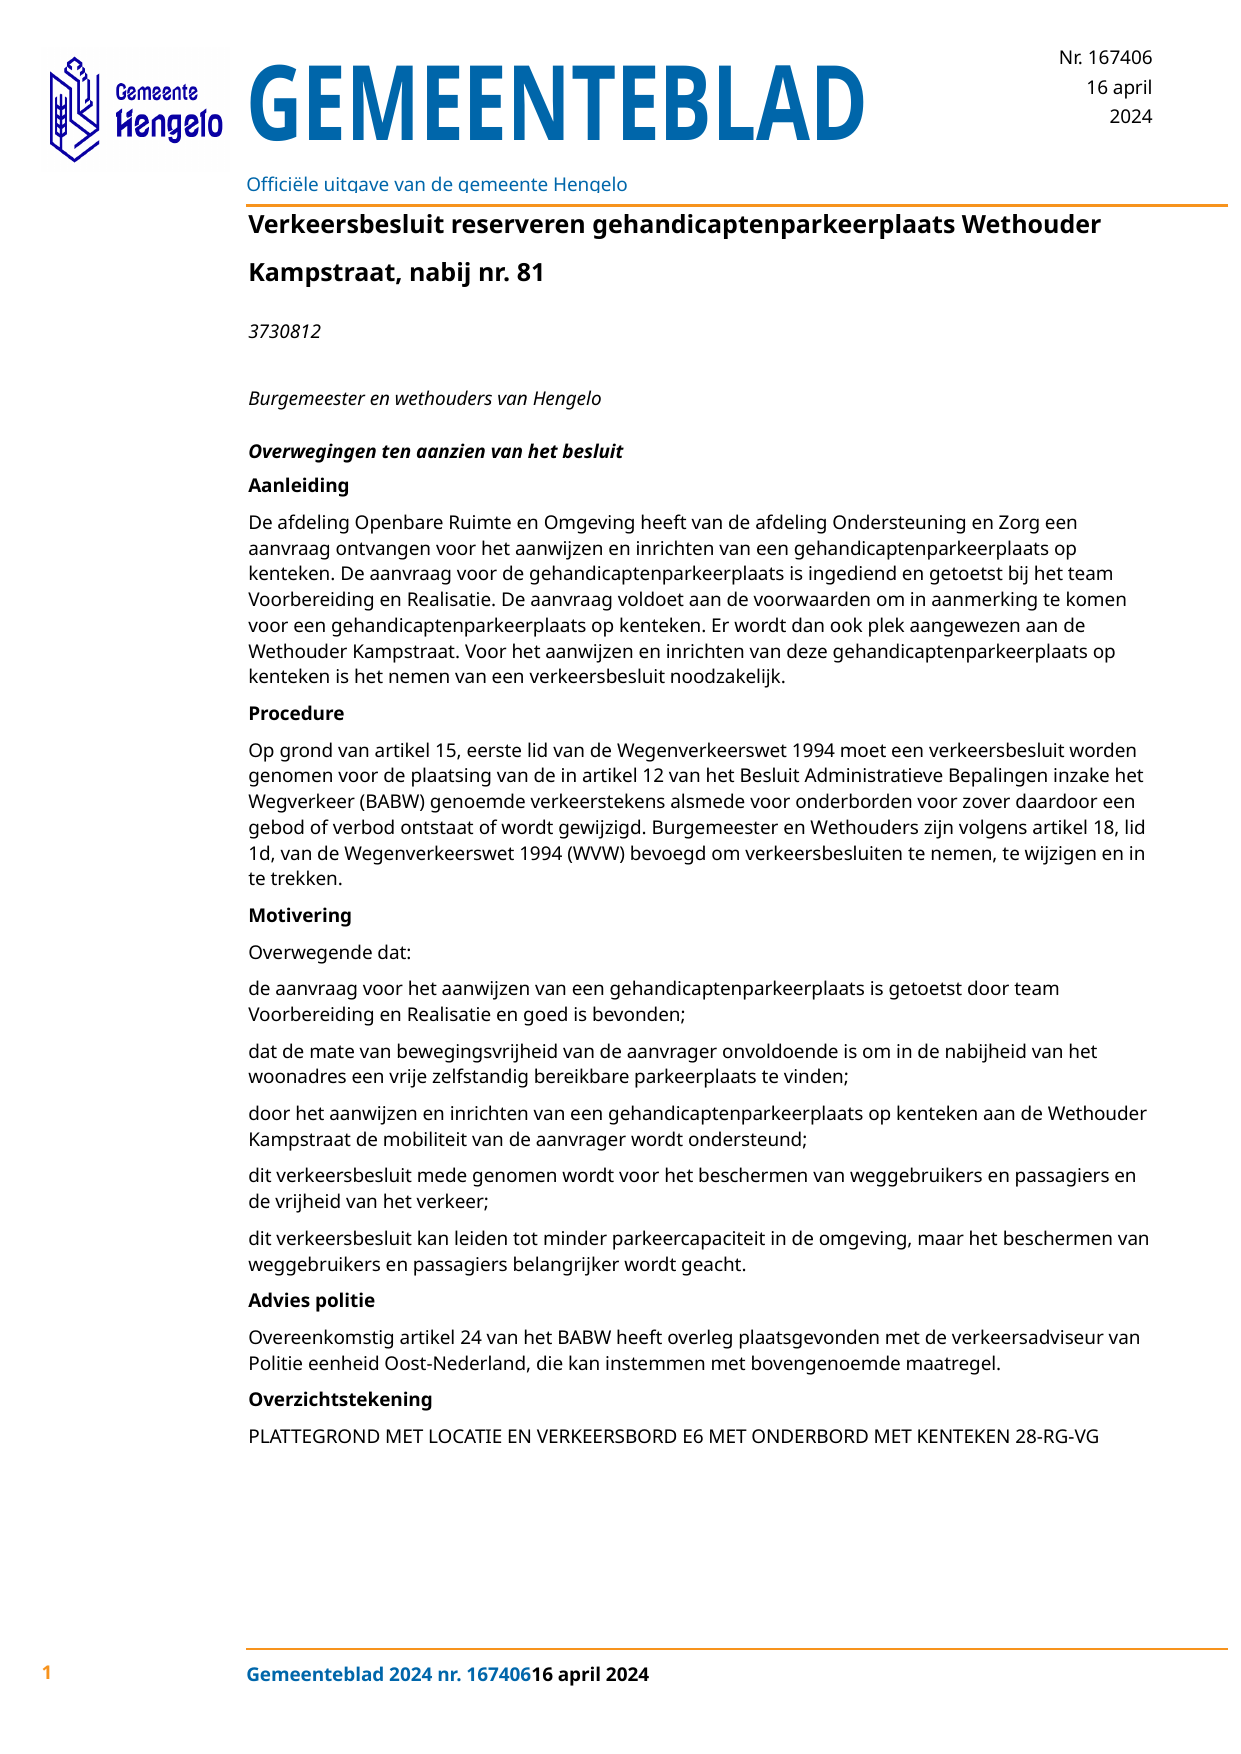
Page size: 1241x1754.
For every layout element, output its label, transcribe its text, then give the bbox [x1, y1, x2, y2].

text Advies politie [248, 1287, 1152, 1313]
text Overwegingen ten aanzien van het besluit [248, 438, 1152, 464]
text dit verkeersbesluit kan leiden tot minder parkeercapaciteit in de omgeving, maar het beschermen van weggebruikers en passagiers belangrijker wordt geacht. [248, 1225, 1152, 1277]
text Overzichtstekening [248, 1387, 1152, 1412]
text De afdeling Openbare Ruimte en Omgeving heeft van de afdeling Ondersteuning en Zorg een aanvraag ontvangen voor het aanwijzen en inrichten van een gehandicaptenparkeerplaats op kenteken. De aanvraag voor de gehandicaptenparkeerplaats is ingediend en getoetst bij het team Voorbereiding en Realisatie. De aanvraag voldoet aan de voorwaarden om in aanmerking te komen voor een gehandicaptenparkeerplaats op kenteken. Er wordt dan ook plek aangewezen aan de Wethouder Kampstraat. Voor het aanwijzen en inrichten van deze gehandicaptenparkeerplaats op kenteken is het nemen van een verkeersbesluit noodzakelijk. [248, 509, 1152, 689]
text Op grond van artikel 15, eerste lid van de Wegenverkeerswet 1994 moet een verkeersbesluit worden genomen voor de plaatsing van de in artikel 12 van het Besluit Administratieve Bepalingen inzake het Wegverkeer (BABW) genoemde verkeerstekens alsmede voor onderborden voor zover daardoor een gebod of verbod ontstaat of wordt gewijzigd. Burgemeester en Wethouders zijn volgens artikel 18, lid 1d, van de Wegenverkeerswet 1994 (WVW) bevoegd om verkeersbesluiten te nemen, te wijzigen en in te trekken. [248, 737, 1152, 891]
text Verkeersbesluit reserveren gehandicaptenparkeerplaats Wethouder Kampstraat, nabij nr. 81 [248, 207, 1152, 288]
text Overeenkomstig artikel 24 van het BABW heeft overleg plaatsgevonden met de verkeersadviseur van Politie eenheid Oost-Nederland, die kan instemmen met bovengenoemde maatregel. [248, 1324, 1152, 1376]
text Motivering [248, 902, 1152, 928]
text PLATTEGROND MET LOCATIE EN VERKEERSBORD E6 MET ONDERBORD MET KENTEKEN 28-RG-VG [248, 1423, 1152, 1449]
text dat de mate van bewegingsvrijheid van de aanvrager onvoldoende is om in de nabijheid van het woonadres een vrije zelfstandig bereikbare parkeerplaats te vinden; [248, 1038, 1152, 1089]
text Overwegende dat: [248, 939, 1152, 964]
text Aanleiding [248, 472, 1152, 498]
text Procedure [248, 700, 1152, 726]
text de aanvraag voor het aanwijzen van een gehandicaptenparkeerplaats is getoetst door team Voorbereiding en Realisatie en goed is bevonden; [248, 976, 1152, 1027]
text Burgemeester en wethouders van Hengelo [248, 386, 1152, 411]
text dit verkeersbesluit mede genomen wordt voor het beschermen van weggebruikers en passagiers en de vrijheid van het verkeer; [248, 1163, 1152, 1214]
text door het aanwijzen en inrichten van een gehandicaptenparkeerplaats op kenteken aan de Wethouder Kampstraat de mobiliteit van de aanvrager wordt ondersteund; [248, 1100, 1152, 1152]
picture [41, 47, 231, 172]
text 3730812 [248, 318, 1152, 344]
